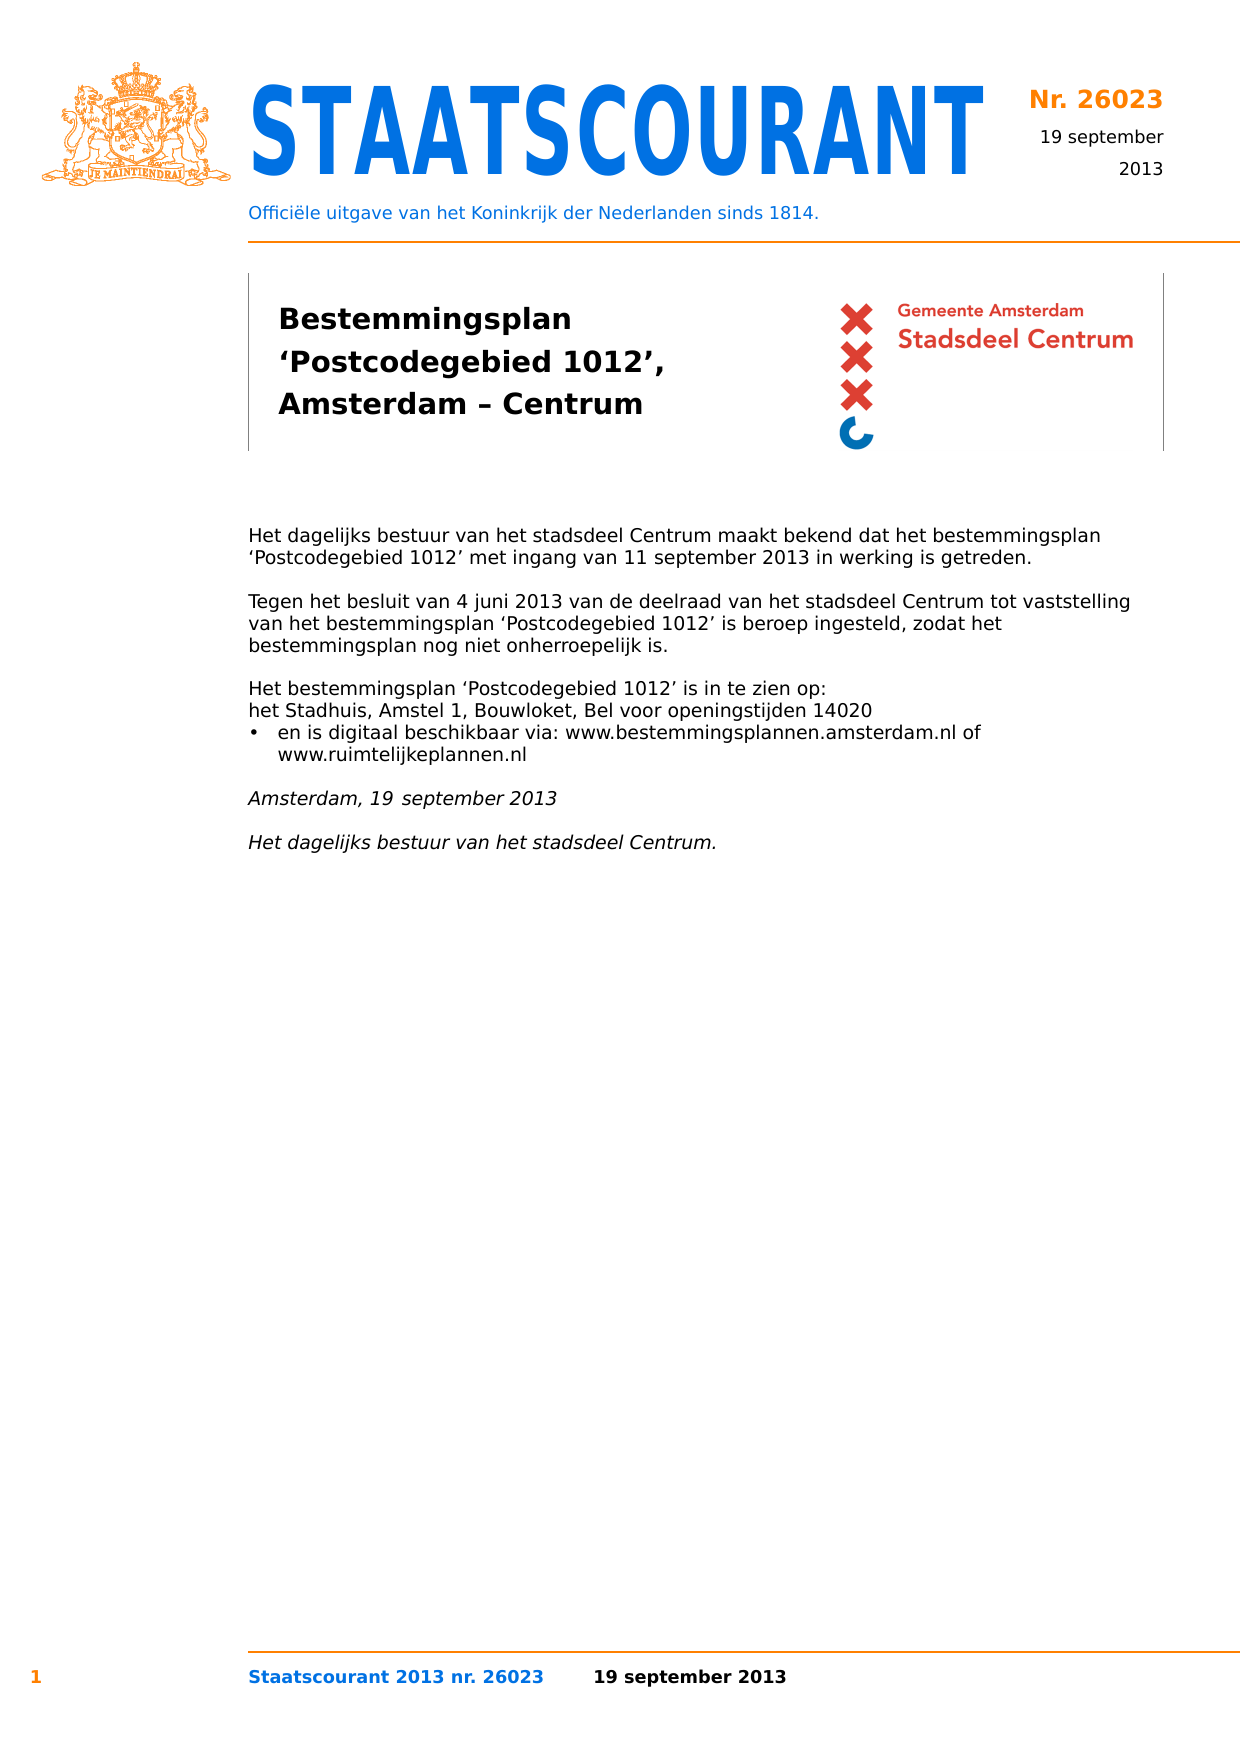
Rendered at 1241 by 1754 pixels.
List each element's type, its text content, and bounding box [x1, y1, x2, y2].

table_cell 2013 [998, 153, 1240, 203]
text Het bestemmingsplan ‘Postcodegebied 1012’ is in te zien op: [248, 678, 1163, 700]
text Tegen het besluit van 4 juni 2013 van de deelraad van het stadsdeel Centrum tot vaststelling van het bestemmingsplan ‘Postcodegebied 1012’ is beroep ingesteld, zodat het bestemmingsplan nog niet onherroepelijk is. [248, 591, 1163, 656]
picture [838, 302, 1134, 451]
subtitle Bestemmingsplan ‘Postcodegebied 1012’, Amsterdam – Centrum [249, 273, 1163, 451]
text Het dagelijks bestuur van het stadsdeel Centrum. [248, 832, 1163, 854]
text • en is digitaal beschikbaar via: www.bestemmingsplannen.amsterdam.nl of www.ruimtelijkeplannen.nl [248, 722, 1163, 766]
table_cell Officiële uitgave van het Koninkrijk der Nederlanden sinds 1814. [248, 203, 1240, 241]
picture [41, 62, 231, 186]
table_header [25, 62, 248, 241]
table_header STAATSCOURANT [248, 62, 998, 203]
table_header Nr. 26023 [998, 62, 1240, 121]
text Amsterdam, 19 september 2013 [248, 788, 1163, 810]
text Het dagelijks bestuur van het stadsdeel Centrum maakt bekend dat het bestemmingsplan ‘Postcodegebied 1012’ met ingang van 11 september 2013 in werking is getreden. [248, 525, 1163, 569]
text het Stadhuis, Amstel 1, Bouwloket, Bel voor openingstijden 14020 [248, 700, 1163, 722]
table_cell 19 september [998, 121, 1240, 153]
